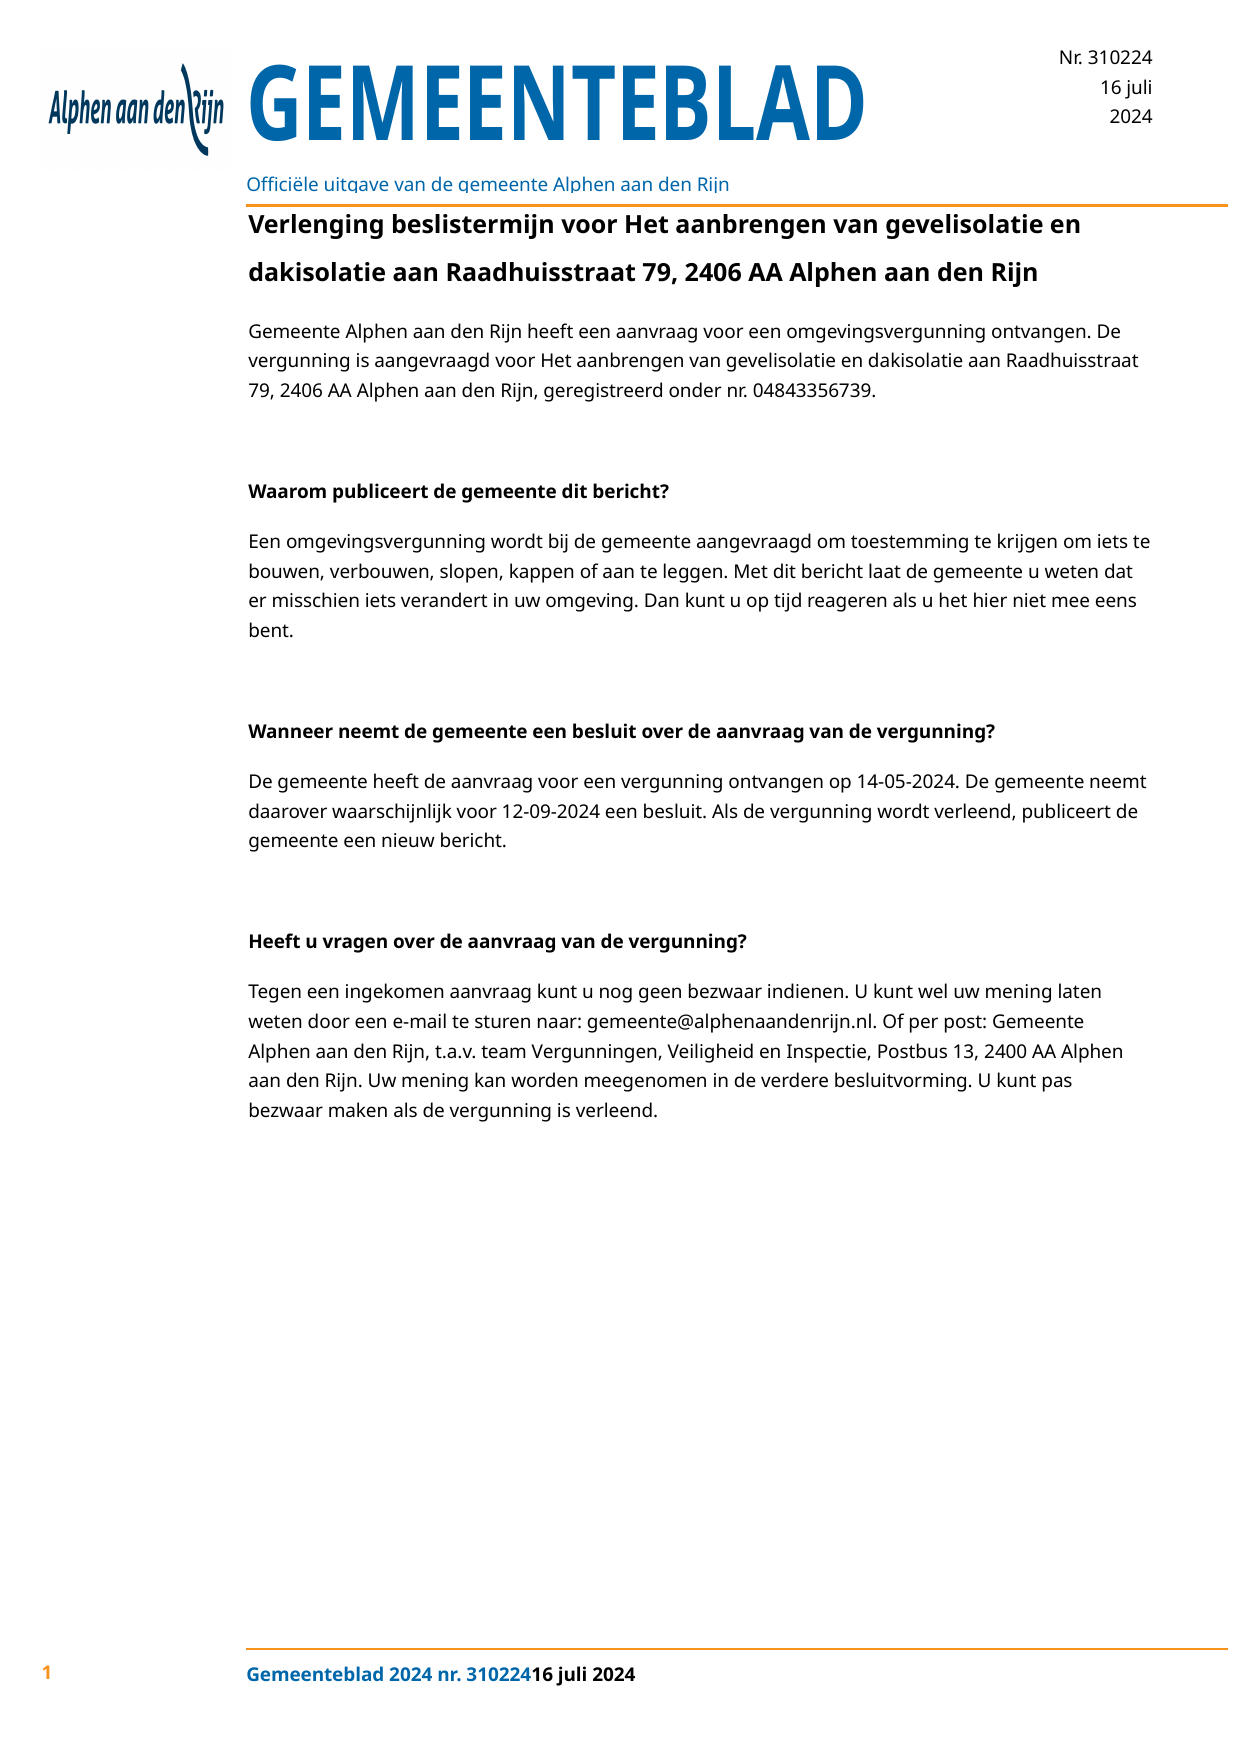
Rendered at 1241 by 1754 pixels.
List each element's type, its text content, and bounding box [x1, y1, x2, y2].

text De gemeente heeft de aanvraag voor een vergunning ontvangen op 14-05-2024. De gemeente neemt daarover waarschijnlijk voor 12-09-2024 een besluit. Als de vergunning wordt verleend, publiceert de gemeente een nieuw bericht. [248, 768, 1152, 853]
text Gemeente Alphen aan den Rijn heeft een aanvraag voor een omgevingsvergunning ontvangen. De vergunning is aangevraagd voor Het aanbrengen van gevelisolatie en dakisolatie aan Raadhuisstraat 79, 2406 AA Alphen aan den Rijn, geregistreerd onder nr. 04843356739. [248, 318, 1152, 403]
text Verlenging beslistermijn voor Het aanbrengen van gevelisolatie en dakisolatie aan Raadhuisstraat 79, 2406 AA Alphen aan den Rijn [248, 207, 1152, 288]
text Tegen een ingekomen aanvraag kunt u nog geen bezwaar indienen. U kunt wel uw mening laten weten door een e-mail te sturen naar: gemeente@alphenaandenrijn.nl. Of per post: Gemeente Alphen aan den Rijn, t.a.v. team Vergunningen, Veiligheid en Inspectie, Postbus 13, 2400 AA Alphen aan den Rijn. Uw mening kan worden meegenomen in de verdere besluitvorming. U kunt pas bezwaar maken als de vergunning is verleend. [248, 979, 1152, 1123]
text Waarom publiceert de gemeente dit bericht? [248, 478, 1152, 504]
text Heeft u vragen over de aanvraag van de vergunning? [248, 928, 1152, 954]
picture [41, 47, 231, 172]
text Wanneer neemt de gemeente een besluit over de aanvraag van de vergunning? [248, 718, 1152, 744]
text Een omgevingsvergunning wordt bij de gemeente aangevraagd om toestemming te krijgen om iets te bouwen, verbouwen, slopen, kappen of aan te leggen. Met dit bericht laat de gemeente u weten dat er misschien iets verandert in uw omgeving. Dan kunt u op tijd reageren als u het hier niet mee eens bent. [248, 528, 1152, 643]
